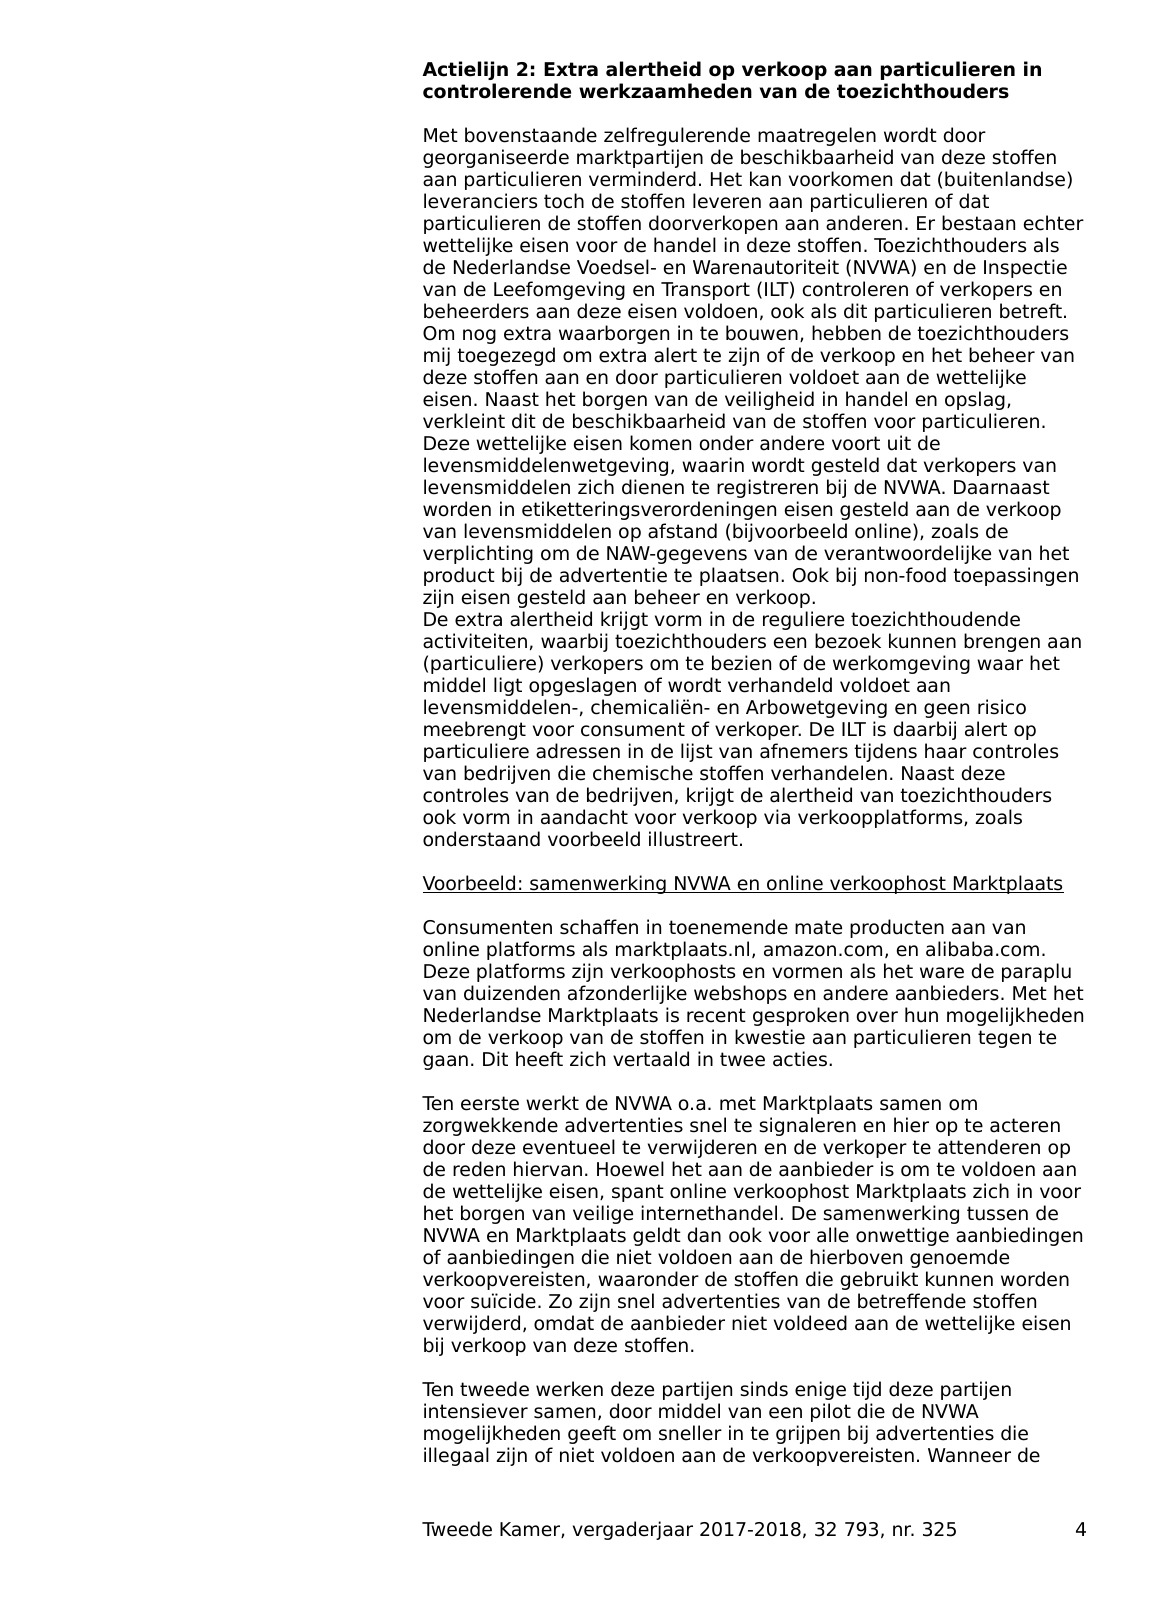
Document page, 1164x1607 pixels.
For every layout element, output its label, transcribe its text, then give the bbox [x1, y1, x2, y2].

text Ten eerste werkt de NVWA o.a. met Marktplaats samen om zorgwekkende advertenties snel te signaleren en hier op te acteren door deze eventueel te verwijderen en de verkoper te attenderen op de reden hiervan. Hoewel het aan de aanbieder is om te voldoen aan de wettelijke eisen, spant online verkoophost Marktplaats zich in voor het borgen van veilige internethandel. De samenwerking tussen de NVWA en Marktplaats geldt dan ook voor alle onwettige aanbiedingen of aanbiedingen die niet voldoen aan de hierboven genoemde verkoopvereisten, waaronder de stoffen die gebruikt kunnen worden voor suïcide. Zo zijn snel advertenties van de betreffende stoffen verwijderd, omdat de aanbieder niet voldeed aan de wettelijke eisen bij verkoop van deze stoffen. [422, 1093, 1087, 1357]
text Ten tweede werken deze partijen sinds enige tijd deze partijen intensiever samen, door middel van een pilot die de NVWA mogelijkheden geeft om sneller in te grijpen bij advertenties die illegaal zijn of niet voldoen aan de verkoopvereisten. Wanneer de [422, 1379, 1087, 1467]
subtitle Voorbeeld: samenwerking NVWA en online verkoophost Marktplaats [422, 873, 1087, 895]
text Consumenten schaffen in toenemende mate producten aan van online platforms als marktplaats.nl, amazon.com, en alibaba.com. Deze platforms zijn verkoophosts en vormen als het ware de paraplu van duizenden afzonderlijke webshops en andere aanbieders. Met het Nederlandse Marktplaats is recent gesproken over hun mogelijkheden om de verkoop van de stoffen in kwestie aan particulieren tegen te gaan. Dit heeft zich vertaald in twee acties. [422, 917, 1087, 1071]
text De extra alertheid krijgt vorm in de reguliere toezichthoudende activiteiten, waarbij toezichthouders een bezoek kunnen brengen aan (particuliere) verkopers om te bezien of de werkomgeving waar het middel ligt opgeslagen of wordt verhandeld voldoet aan levensmiddelen-, chemicaliën- en Arbowetgeving en geen risico meebrengt voor consument of verkoper. De ILT is daarbij alert op particuliere adressen in de lijst van afnemers tijdens haar controles van bedrijven die chemische stoffen verhandelen. Naast deze controles van de bedrijven, krijgt de alertheid van toezichthouders ook vorm in aandacht voor verkoop via verkoopplatforms, zoals onderstaand voorbeeld illustreert. [422, 609, 1087, 851]
text Deze wettelijke eisen komen onder andere voort uit de levensmiddelenwetgeving, waarin wordt gesteld dat verkopers van levensmiddelen zich dienen te registreren bij de NVWA. Daarnaast worden in etiketteringsverordeningen eisen gesteld aan de verkoop van levensmiddelen op afstand (bijvoorbeeld online), zoals de verplichting om de NAW-gegevens van de verantwoordelijke van het product bij de advertentie te plaatsen. Ook bij non-food toepassingen zijn eisen gesteld aan beheer en verkoop. [422, 433, 1087, 609]
text Met bovenstaande zelfregulerende maatregelen wordt door georganiseerde marktpartijen de beschikbaarheid van deze stoffen aan particulieren verminderd. Het kan voorkomen dat (buitenlandse) leveranciers toch de stoffen leveren aan particulieren of dat particulieren de stoffen doorverkopen aan anderen. Er bestaan echter wettelijke eisen voor de handel in deze stoffen. Toezichthouders als de Nederlandse Voedsel- en Warenautoriteit (NVWA) en de Inspectie van de Leefomgeving en Transport (ILT) controleren of verkopers en beheerders aan deze eisen voldoen, ook als dit particulieren betreft. Om nog extra waarborgen in te bouwen, hebben de toezichthouders mij toegezegd om extra alert te zijn of de verkoop en het beheer van deze stoffen aan en door particulieren voldoet aan de wettelijke eisen. Naast het borgen van de veiligheid in handel en opslag, verkleint dit de beschikbaarheid van de stoffen voor particulieren. [422, 125, 1087, 433]
subtitle Actielijn 2: Extra alertheid op verkoop aan particulieren in controlerende werkzaamheden van de toezichthouders [422, 59, 1087, 103]
